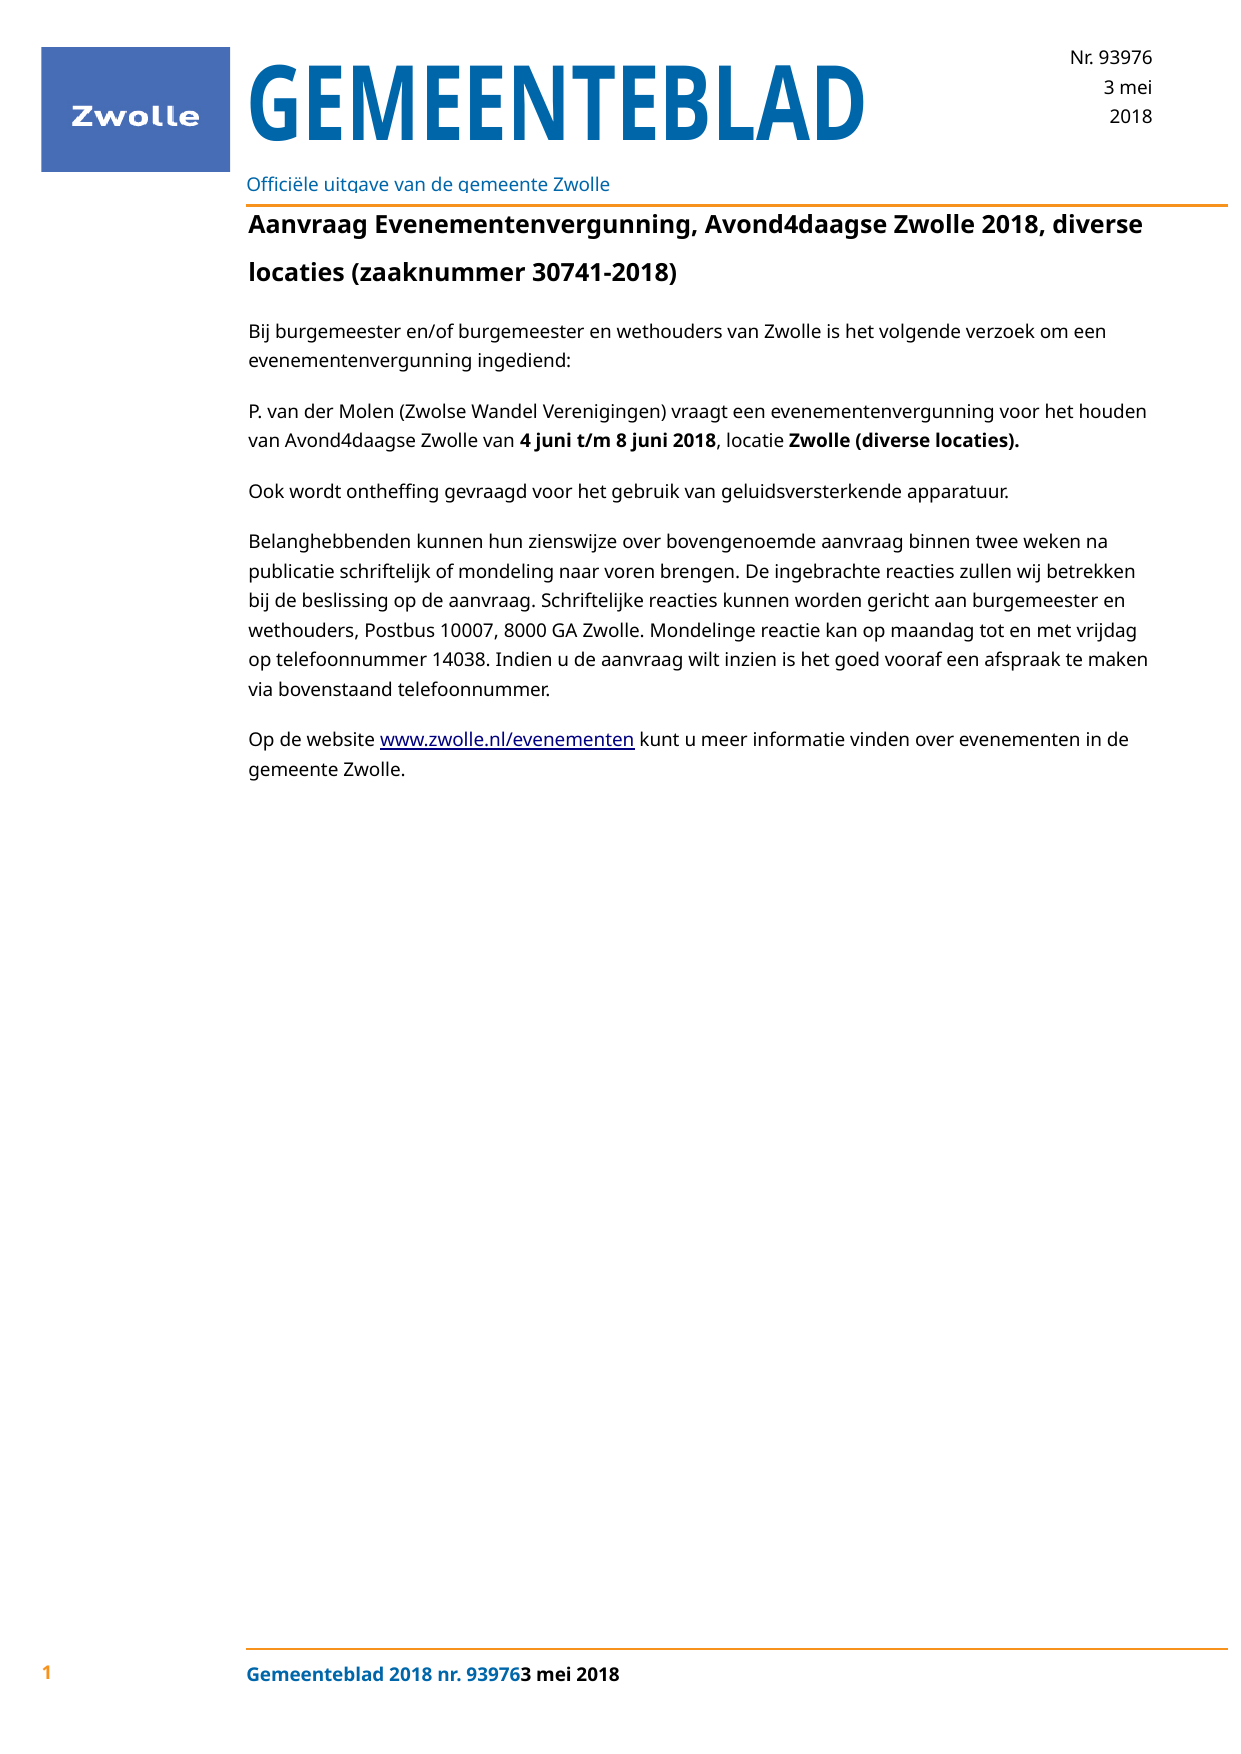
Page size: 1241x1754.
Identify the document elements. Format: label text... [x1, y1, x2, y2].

text P. van der Molen (Zwolse Wandel Verenigingen) vraagt een evenementenvergunning voor het houden van Avond4daagse Zwolle van 4 juni t/m 8 juni 2018, locatie Zwolle (diverse locaties). [248, 398, 1152, 453]
text Bij burgemeester en/of burgemeester en wethouders van Zwolle is het volgende verzoek om een evenementenvergunning ingediend: [248, 318, 1152, 373]
picture [41, 47, 231, 172]
text Belanghebbenden kunnen hun zienswijze over bovengenoemde aanvraag binnen twee weken na publicatie schriftelijk of mondeling naar voren brengen. De ingebrachte reacties zullen wij betrekken bij de beslissing op de aanvraag. Schriftelijke reacties kunnen worden gericht aan burgemeester en wethouders, Postbus 10007, 8000 GA Zwolle. Mondelinge reactie kan op maandag tot en met vrijdag op telefoonnummer 14038. Indien u de aanvraag wilt inzien is het goed vooraf een afspraak te maken via bovenstaand telefoonnummer. [248, 528, 1152, 702]
text Aanvraag Evenementenvergunning, Avond4daagse Zwolle 2018, diverse locaties (zaaknummer 30741-2018) [248, 207, 1152, 288]
text Op de website www.zwolle.nl/evenementen kunt u meer informatie vinden over evenementen in de gemeente Zwolle. [248, 727, 1152, 782]
text Ook wordt ontheffing gevraagd voor het gebruik van geluidsversterkende apparatuur. [248, 478, 1152, 504]
